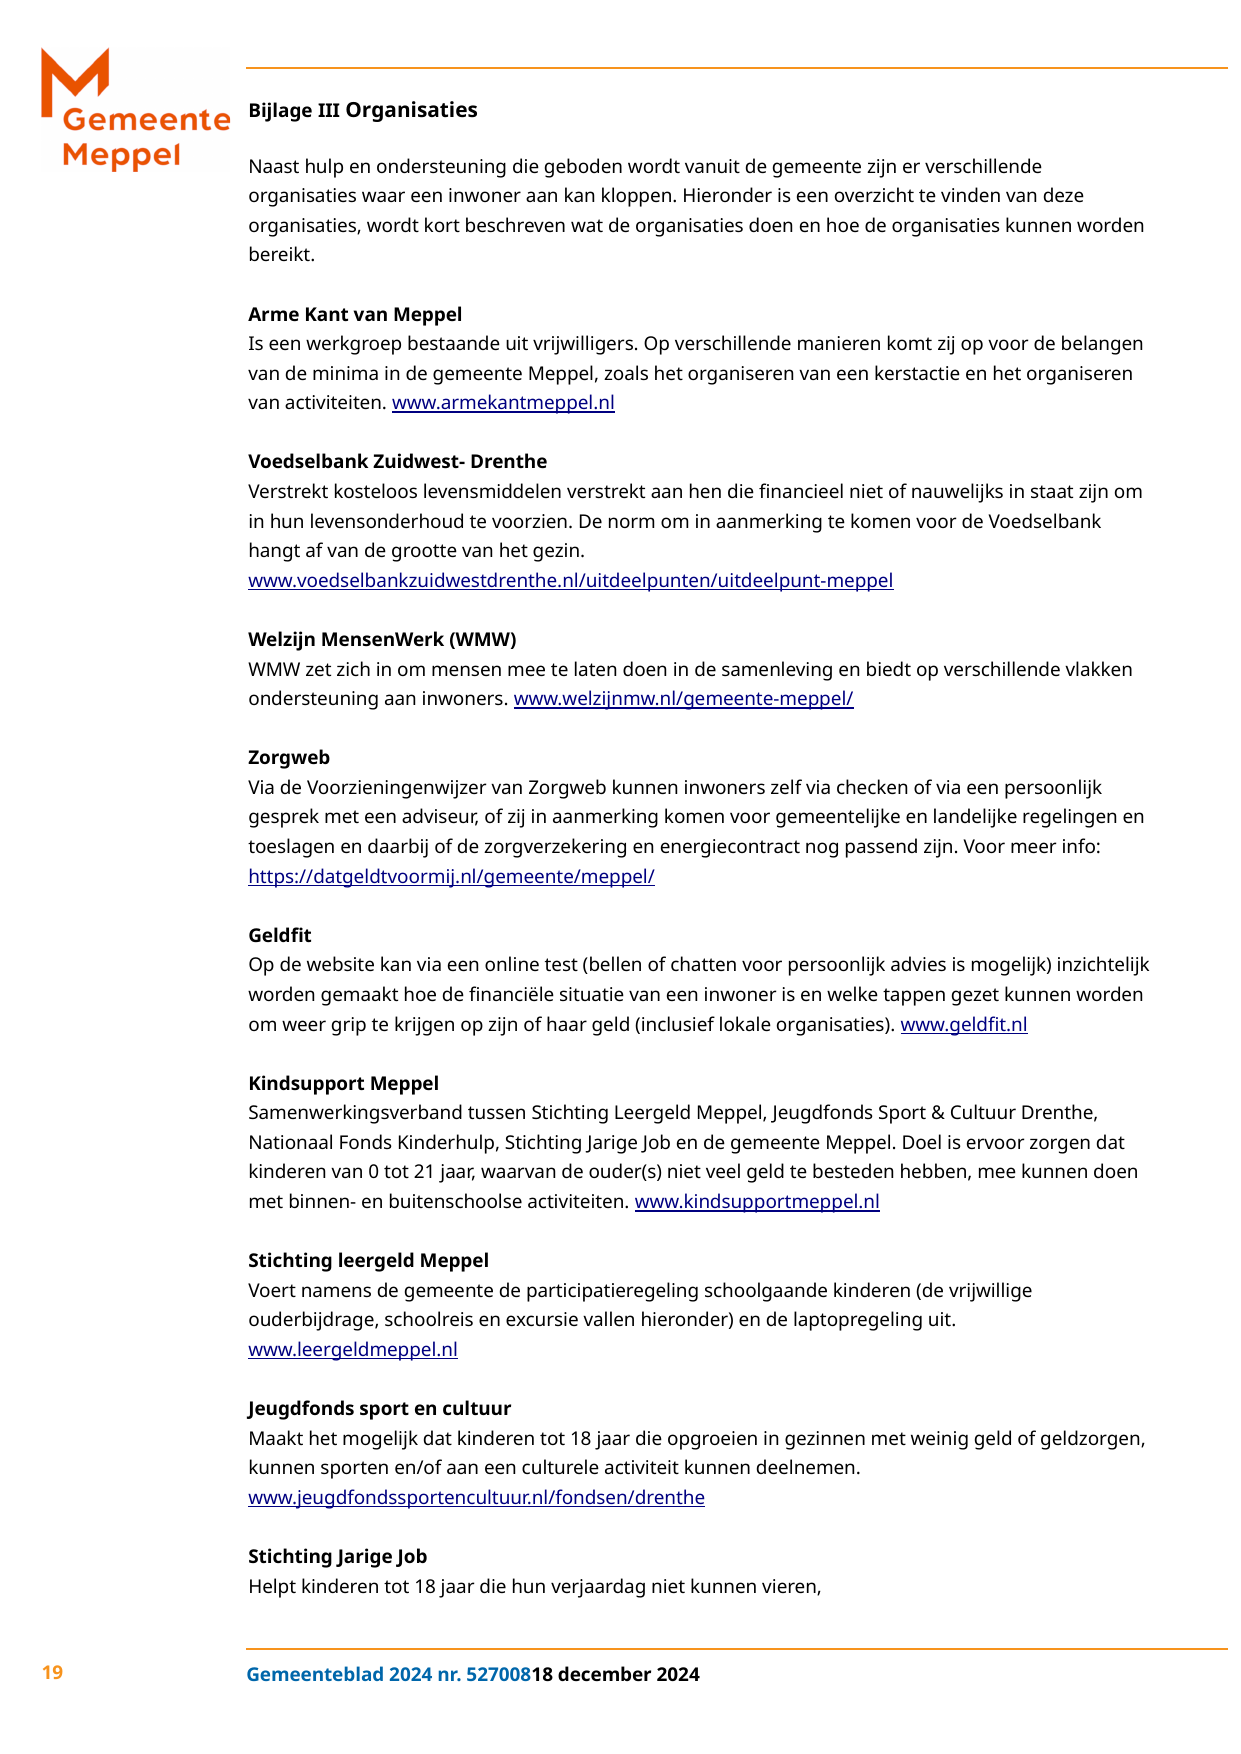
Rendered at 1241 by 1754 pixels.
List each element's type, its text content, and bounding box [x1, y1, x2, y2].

text WMW zet zich in om mensen mee te laten doen in de samenleving en biedt op verschillende vlakken ondersteuning aan inwoners. www.welzijnmw.nl/gemeente-meppel/ [248, 656, 1152, 711]
text Maakt het mogelijk dat kinderen tot 18 jaar die opgroeien in gezinnen met weinig geld of geldzorgen, kunnen sporten en/of aan een culturele activiteit kunnen deelnemen. www.jeugdfondssportencultuur.nl/fondsen/drenthe [248, 1425, 1152, 1510]
text Via de Voorzieningenwijzer van Zorgweb kunnen inwoners zelf via checken of via een persoonlijk gesprek met een adviseur, of zij in aanmerking komen voor gemeentelijke en landelijke regelingen en toeslagen en daarbij of de zorgverzekering en energiecontract nog passend zijn. Voor meer info: https://datgeldtvoormij.nl/gemeente/meppel/ [248, 774, 1152, 889]
text Kindsupport Meppel [248, 1070, 1152, 1096]
picture [41, 47, 231, 172]
text Naast hulp en ondersteuning die geboden wordt vanuit de gemeente zijn er verschillende organisaties waar een inwoner aan kan kloppen. Hieronder is een overzicht te vinden van deze organisaties, wordt kort beschreven wat de organisaties doen en hoe de organisaties kunnen worden bereikt. [248, 153, 1152, 267]
text Stichting leergeld Meppel [248, 1247, 1152, 1273]
text Voert namens de gemeente de participatieregeling schoolgaande kinderen (de vrijwillige ouderbijdrage, schoolreis en excursie vallen hieronder) en de laptopregeling uit. www.leergeldmeppel.nl [248, 1277, 1152, 1362]
text Bijlage III Organisaties [248, 95, 1152, 123]
text Is een werkgroep bestaande uit vrijwilligers. Op verschillende manieren komt zij op voor de belangen van de minima in de gemeente Meppel, zoals het organiseren van een kerstactie en het organiseren van activiteiten. www.armekantmeppel.nl [248, 330, 1152, 415]
text Geldfit [248, 922, 1152, 948]
text Samenwerkingsverband tussen Stichting Leergeld Meppel, Jeugdfonds Sport & Cultuur Drenthe, Nationaal Fonds Kinderhulp, Stichting Jarige Job en de gemeente Meppel. Doel is ervoor zorgen dat kinderen van 0 tot 21 jaar, waarvan de ouder(s) niet veel geld te besteden hebben, mee kunnen doen met binnen- en buitenschoolse activiteiten. www.kindsupportmeppel.nl [248, 1099, 1152, 1214]
text Jeugdfonds sport en cultuur [248, 1395, 1152, 1421]
text Arme Kant van Meppel [248, 301, 1152, 327]
text Op de website kan via een online test (bellen of chatten voor persoonlijk advies is mogelijk) inzichtelijk worden gemaakt hoe de financiële situatie van een inwoner is en welke tappen gezet kunnen worden om weer grip te krijgen op zijn of haar geld (inclusief lokale organisaties). www.geldfit.nl [248, 952, 1152, 1037]
text Welzijn MensenWerk (WMW) [248, 626, 1152, 652]
text Helpt kinderen tot 18 jaar die hun verjaardag niet kunnen vieren, [248, 1573, 1152, 1599]
text Stichting Jarige Job [248, 1543, 1152, 1569]
text Zorgweb [248, 744, 1152, 770]
text Verstrekt kosteloos levensmiddelen verstrekt aan hen die financieel niet of nauwelijks in staat zijn om in hun levensonderhoud te voorzien. De norm om in aanmerking te komen voor de Voedselbank hangt af van de grootte van het gezin. www.voedselbankzuidwestdrenthe.nl/uitdeelpunten/uitdeelpunt-meppel [248, 478, 1152, 593]
text Voedselbank Zuidwest- Drenthe [248, 449, 1152, 474]
